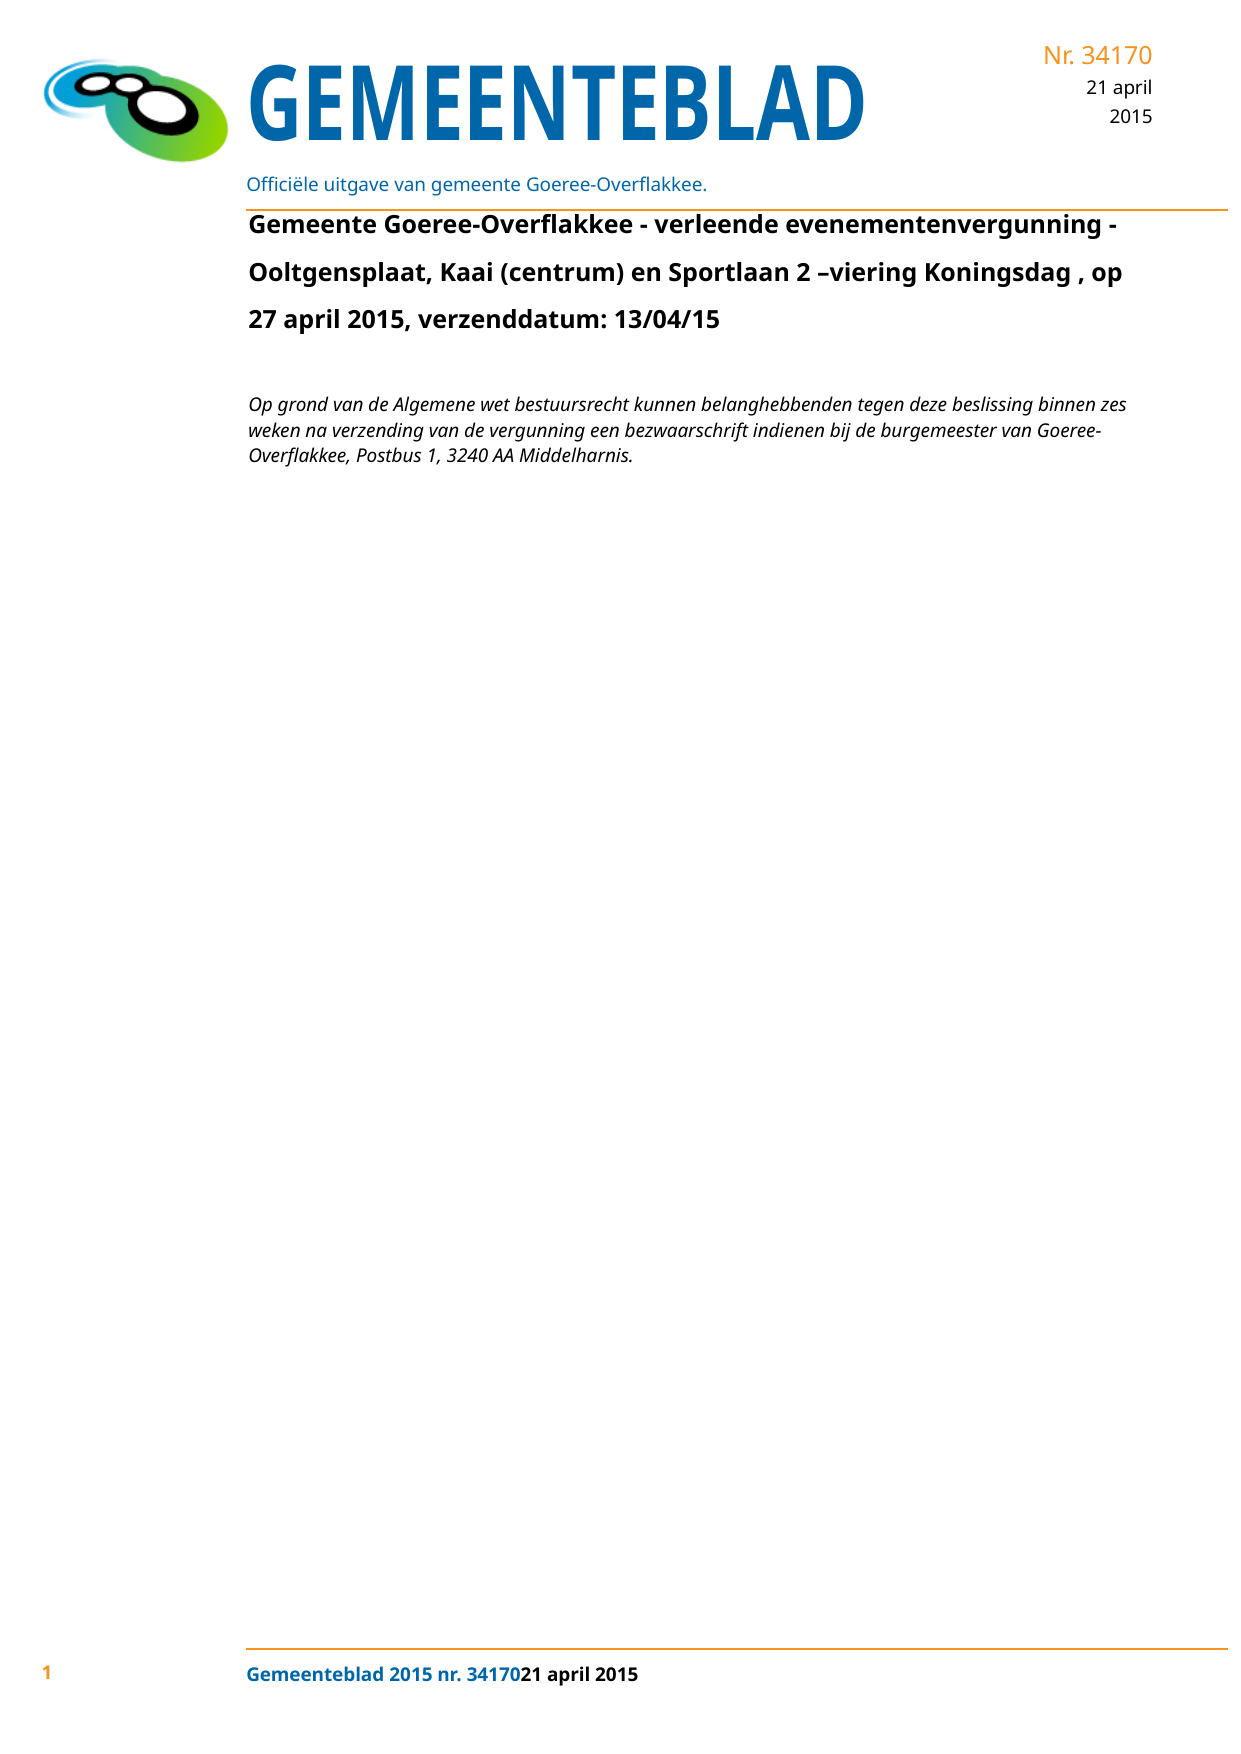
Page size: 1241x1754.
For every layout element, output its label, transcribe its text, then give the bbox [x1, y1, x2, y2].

picture [41, 47, 231, 172]
text Op grond van de Algemene wet bestuursrecht kunnen belanghebbenden tegen deze beslissing binnen zes weken na verzending van de vergunning een bezwaarschrift indienen bij de burgemeester van Goeree-Overflakkee, Postbus 1, 3240 AA Middelharnis. [248, 391, 1152, 468]
text Gemeente Goeree-Overflakkee - verleende evenementenvergunning - Ooltgensplaat, Kaai (centrum) en Sportlaan 2 –viering Koningsdag , op 27 april 2015, verzenddatum: 13/04/15 [248, 211, 1152, 336]
